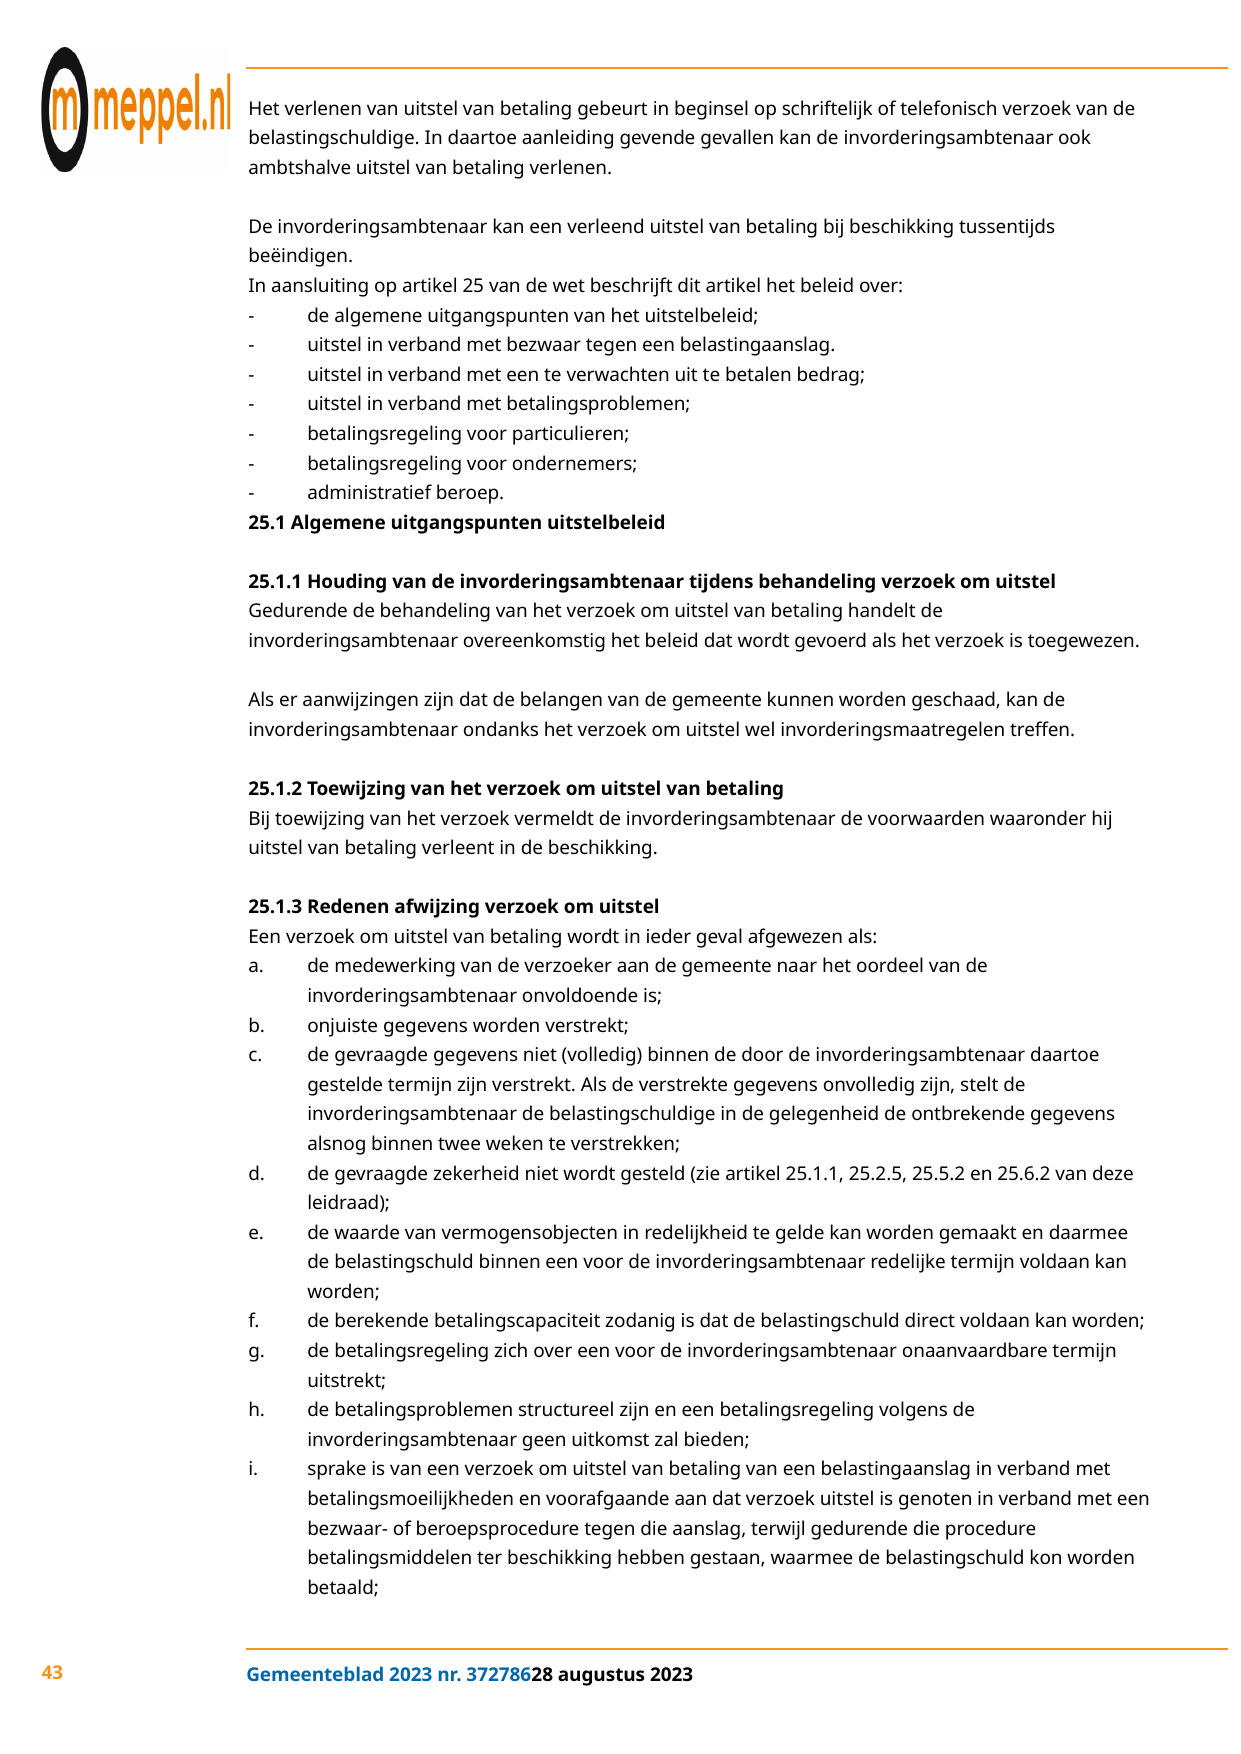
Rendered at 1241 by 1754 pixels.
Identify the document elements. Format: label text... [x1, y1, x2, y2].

text Bij toewijzing van het verzoek vermeldt de invorderingsambtenaar de voorwaarden waaronder hij uitstel van betaling verleent in de beschikking. [248, 805, 1152, 860]
text Gedurende de behandeling van het verzoek om uitstel van betaling handelt de invorderingsambtenaar overeenkomstig het beleid dat wordt gevoerd als het verzoek is toegewezen. [248, 598, 1152, 653]
text 25.1.1 Houding van de invorderingsambtenaar tijdens behandeling verzoek om uitstel [248, 568, 1152, 594]
list de algemene uitgangspunten van het uitstelbeleid; [248, 302, 1152, 328]
list de betalingsregeling zich over een voor de invorderingsambtenaar onaanvaardbare termijn uitstrekt; [248, 1337, 1152, 1393]
list uitstel in verband met bezwaar tegen een belastingaanslag. [248, 331, 1152, 357]
picture [41, 47, 231, 172]
list administratief beroep. [248, 479, 1152, 505]
list de gevraagde zekerheid niet wordt gesteld (zie artikel 25.1.1, 25.2.5, 25.5.2 en 25.6.2 van deze leidraad); [248, 1160, 1152, 1215]
text Als er aanwijzingen zijn dat de belangen van de gemeente kunnen worden geschaad, kan de invorderingsambtenaar ondanks het verzoek om uitstel wel invorderingsmaatregelen treffen. [248, 686, 1152, 742]
list uitstel in verband met betalingsproblemen; [248, 391, 1152, 416]
list de waarde van vermogensobjecten in redelijkheid te gelde kan worden gemaakt en daarmee de belastingschuld binnen een voor de invorderingsambtenaar redelijke termijn voldaan kan worden; [248, 1219, 1152, 1304]
list de betalingsproblemen structureel zijn en een betalingsregeling volgens de invorderingsambtenaar geen uitkomst zal bieden; [248, 1396, 1152, 1452]
text In aansluiting op artikel 25 van de wet beschrijft dit artikel het beleid over: [248, 272, 1152, 298]
list uitstel in verband met een te verwachten uit te betalen bedrag; [248, 361, 1152, 387]
text De invorderingsambtenaar kan een verleend uitstel van betaling bij beschikking tussentijds beëindigen. [248, 213, 1152, 268]
text Een verzoek om uitstel van betaling wordt in ieder geval afgewezen als: [248, 923, 1152, 949]
list betalingsregeling voor ondernemers; [248, 450, 1152, 476]
list onjuiste gegevens worden verstrekt; [248, 1012, 1152, 1038]
list de gevraagde gegevens niet (volledig) binnen de door de invorderingsambtenaar daartoe gestelde termijn zijn verstrekt. Als de verstrekte gegevens onvolledig zijn, stelt de invorderingsambtenaar de belastingschuldige in de gelegenheid de ontbrekende gegevens alsnog binnen twee weken te verstrekken; [248, 1041, 1152, 1156]
text 25.1.3 Redenen afwijzing verzoek om uitstel [248, 893, 1152, 919]
list de medewerking van de verzoeker aan de gemeente naar het oordeel van de invorderingsambtenaar onvoldoende is; [248, 953, 1152, 1008]
text 25.1.2 Toewijzing van het verzoek om uitstel van betaling [248, 775, 1152, 801]
list betalingsregeling voor particulieren; [248, 420, 1152, 446]
text Het verlenen van uitstel van betaling gebeurt in beginsel op schriftelijk of telefonisch verzoek van de belastingschuldige. In daartoe aanleiding gevende gevallen kan de invorderingsambtenaar ook ambtshalve uitstel van betaling verlenen. [248, 95, 1152, 180]
list sprake is van een verzoek om uitstel van betaling van een belastingaanslag in verband met betalingsmoeilijkheden en voorafgaande aan dat verzoek uitstel is genoten in verband met een bezwaar- of beroepsprocedure tegen die aanslag, terwijl gedurende die procedure betalingsmiddelen ter beschikking hebben gestaan, waarmee de belastingschuld kon worden betaald; [248, 1456, 1152, 1600]
list de berekende betalingscapaciteit zodanig is dat de belastingschuld direct voldaan kan worden; [248, 1308, 1152, 1333]
text 25.1 Algemene uitgangspunten uitstelbeleid [248, 509, 1152, 535]
